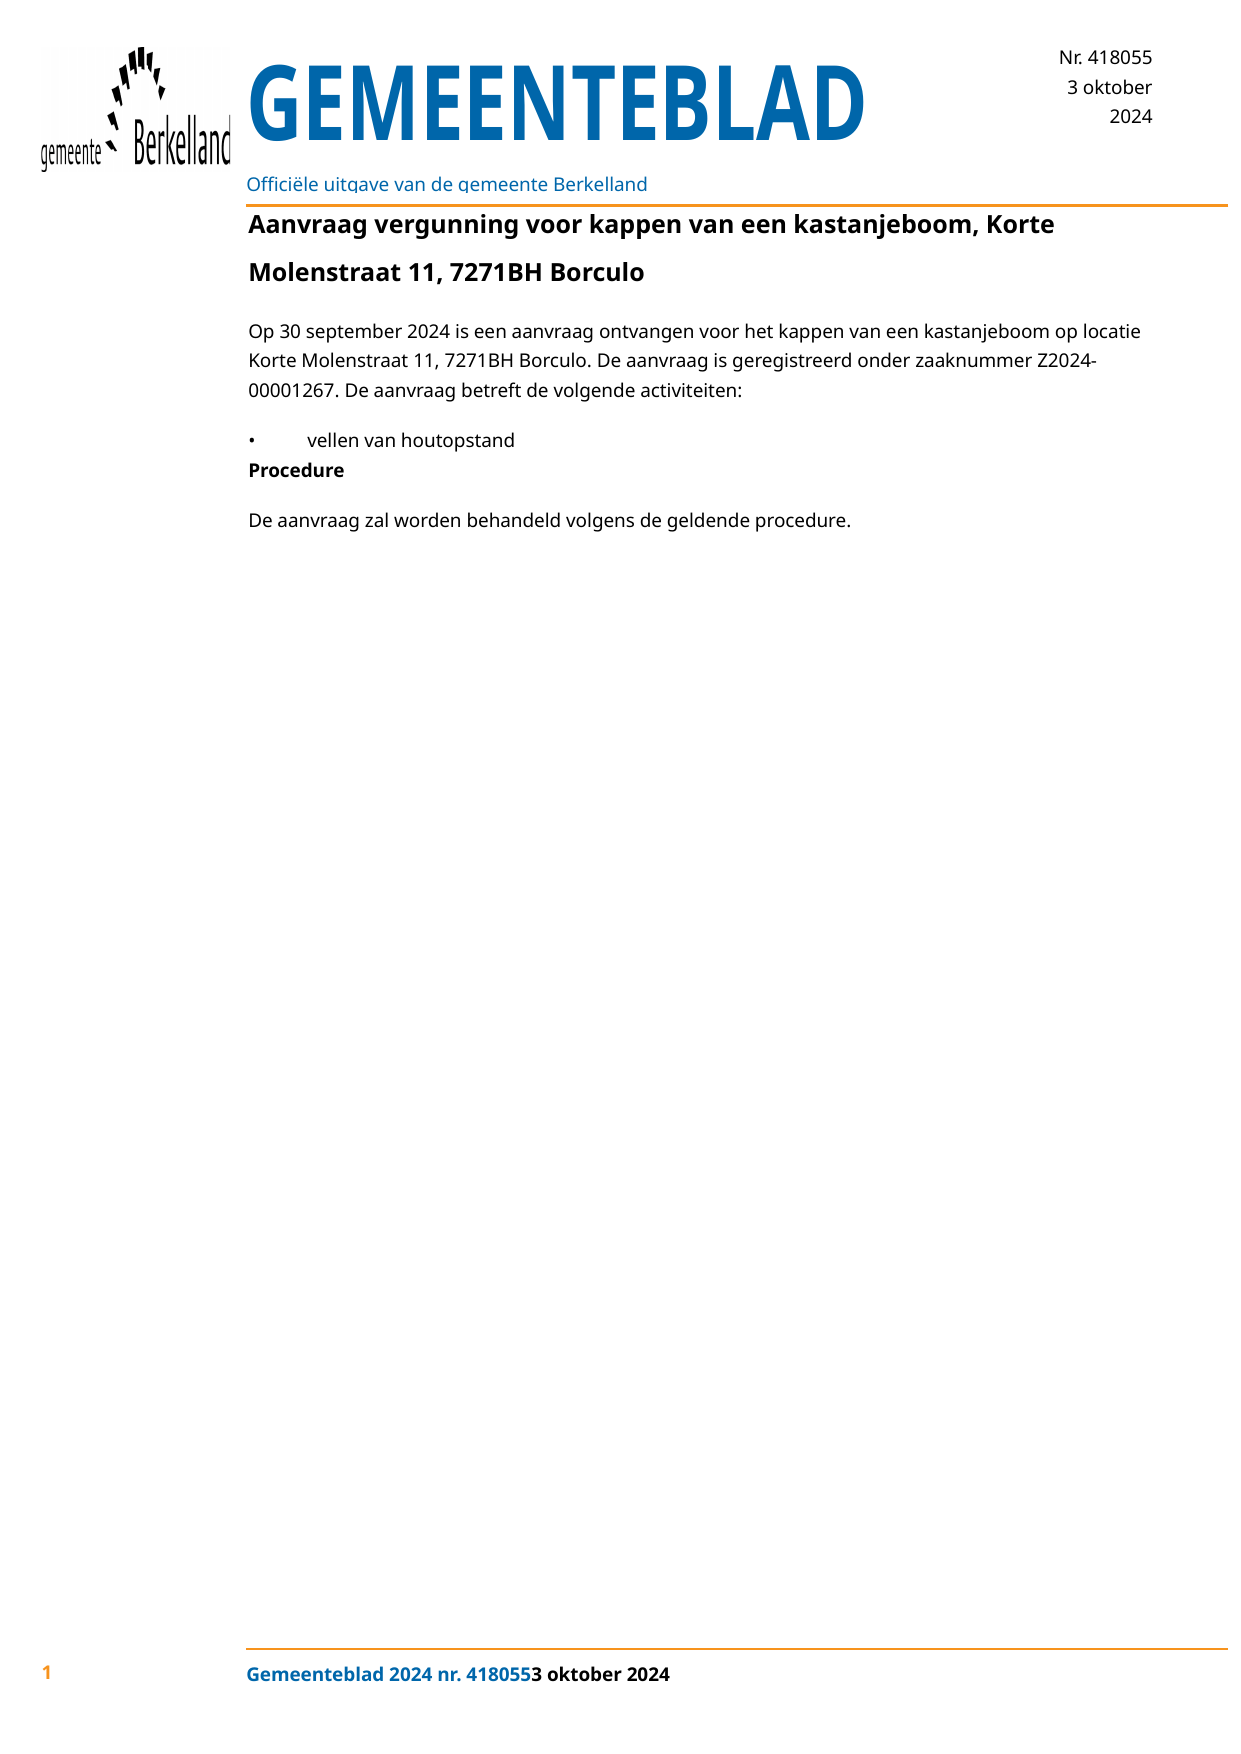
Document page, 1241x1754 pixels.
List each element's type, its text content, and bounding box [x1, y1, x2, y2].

list vellen van houtopstand [248, 427, 1152, 453]
text De aanvraag zal worden behandeld volgens de geldende procedure. [248, 507, 1152, 533]
text Procedure [248, 457, 1152, 483]
text Op 30 september 2024 is een aanvraag ontvangen voor het kappen van een kastanjeboom op locatie Korte Molenstraat 11, 7271BH Borculo. De aanvraag is geregistreerd onder zaaknummer Z2024-00001267. De aanvraag betreft de volgende activiteiten: [248, 318, 1152, 403]
text Aanvraag vergunning voor kappen van een kastanjeboom, Korte Molenstraat 11, 7271BH Borculo [248, 207, 1152, 288]
picture [41, 47, 231, 172]
